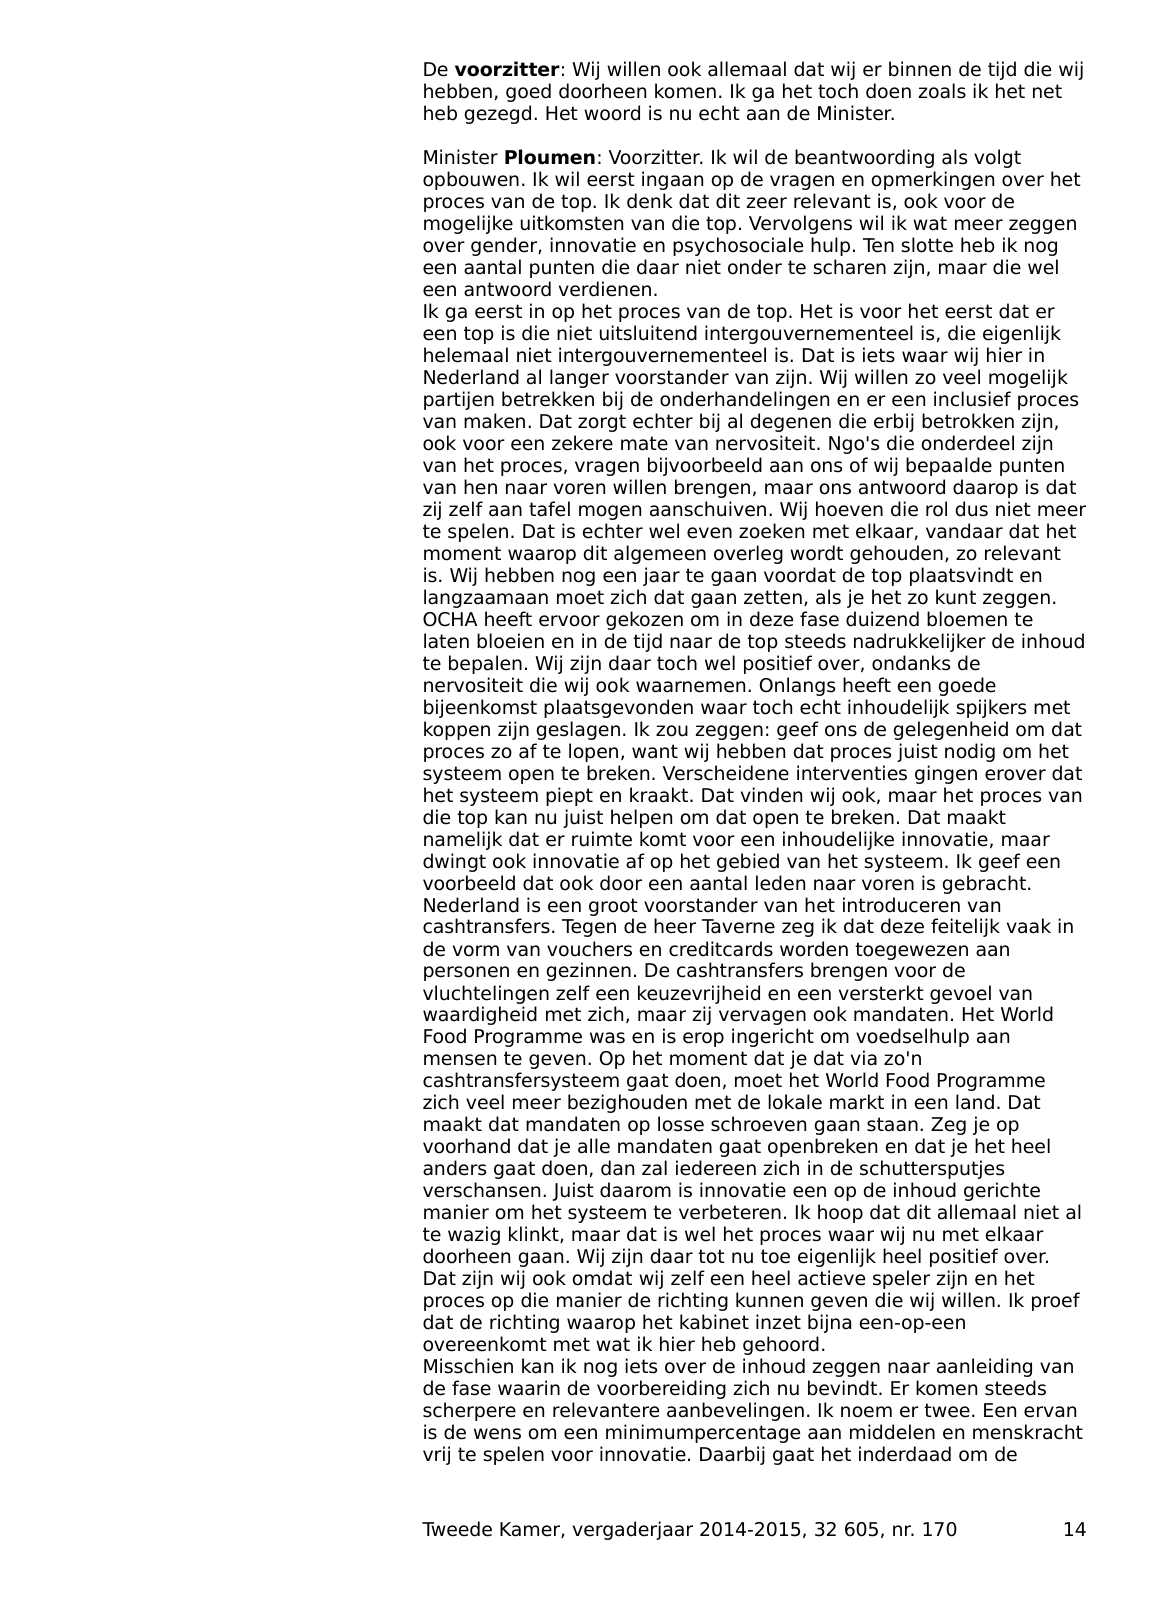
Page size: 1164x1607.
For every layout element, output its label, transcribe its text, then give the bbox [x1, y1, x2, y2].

text Ik ga eerst in op het proces van de top. Het is voor het eerst dat er een top is die niet uitsluitend intergouvernementeel is, die eigenlijk helemaal niet intergouvernementeel is. Dat is iets waar wij hier in Nederland al langer voorstander van zijn. Wij willen zo veel mogelijk partijen betrekken bij de onderhandelingen en er een inclusief proces van maken. Dat zorgt echter bij al degenen die erbij betrokken zijn, ook voor een zekere mate van nervositeit. Ngo's die onderdeel zijn van het proces, vragen bijvoorbeeld aan ons of wij bepaalde punten van hen naar voren willen brengen, maar ons antwoord daarop is dat zij zelf aan tafel mogen aanschuiven. Wij hoeven die rol dus niet meer te spelen. Dat is echter wel even zoeken met elkaar, vandaar dat het moment waarop dit algemeen overleg wordt gehouden, zo relevant is. Wij hebben nog een jaar te gaan voordat de top plaatsvindt en langzaamaan moet zich dat gaan zetten, als je het zo kunt zeggen. OCHA heeft ervoor gekozen om in deze fase duizend bloemen te laten bloeien en in de tijd naar de top steeds nadrukkelijker de inhoud te bepalen. Wij zijn daar toch wel positief over, ondanks de nervositeit die wij ook waarnemen. Onlangs heeft een goede bijeenkomst plaatsgevonden waar toch echt inhoudelijk spijkers met koppen zijn geslagen. Ik zou zeggen: geef ons de gelegenheid om dat proces zo af te lopen, want wij hebben dat proces juist nodig om het systeem open te breken. Verscheidene interventies gingen erover dat het systeem piept en kraakt. Dat vinden wij ook, maar het proces van die top kan nu juist helpen om dat open te breken. Dat maakt namelijk dat er ruimte komt voor een inhoudelijke innovatie, maar dwingt ook innovatie af op het gebied van het systeem. Ik geef een voorbeeld dat ook door een aantal leden naar voren is gebracht. [422, 301, 1087, 894]
text Minister Ploumen: Voorzitter. Ik wil de beantwoording als volgt opbouwen. Ik wil eerst ingaan op de vragen en opmerkingen over het proces van de top. Ik denk dat dit zeer relevant is, ook voor de mogelijke uitkomsten van die top. Vervolgens wil ik wat meer zeggen over gender, innovatie en psychosociale hulp. Ten slotte heb ik nog een aantal punten die daar niet onder te scharen zijn, maar die wel een antwoord verdienen. [422, 147, 1087, 301]
text Misschien kan ik nog iets over de inhoud zeggen naar aanleiding van de fase waarin de voorbereiding zich nu bevindt. Er komen steeds scherpere en relevantere aanbevelingen. Ik noem er twee. Een ervan is de wens om een minimumpercentage aan middelen en menskracht vrij te spelen voor innovatie. Daarbij gaat het inderdaad om de [422, 1356, 1087, 1466]
text Nederland is een groot voorstander van het introduceren van cashtransfers. Tegen de heer Taverne zeg ik dat deze feitelijk vaak in de vorm van vouchers en creditcards worden toegewezen aan personen en gezinnen. De cashtransfers brengen voor de vluchtelingen zelf een keuzevrijheid en een versterkt gevoel van waardigheid met zich, maar zij vervagen ook mandaten. Het World Food Programme was en is erop ingericht om voedselhulp aan mensen te geven. Op het moment dat je dat via zo'n cashtransfersysteem gaat doen, moet het World Food Programme zich veel meer bezighouden met de lokale markt in een land. Dat maakt dat mandaten op losse schroeven gaan staan. Zeg je op voorhand dat je alle mandaten gaat openbreken en dat je het heel anders gaat doen, dan zal iedereen zich in de schuttersputjes verschansen. Juist daarom is innovatie een op de inhoud gerichte manier om het systeem te verbeteren. Ik hoop dat dit allemaal niet al te wazig klinkt, maar dat is wel het proces waar wij nu met elkaar doorheen gaan. Wij zijn daar tot nu toe eigenlijk heel positief over. Dat zijn wij ook omdat wij zelf een heel actieve speler zijn en het proces op die manier de richting kunnen geven die wij willen. Ik proef dat de richting waarop het kabinet inzet bijna een-op-een overeenkomt met wat ik hier heb gehoord. [422, 894, 1087, 1356]
text De voorzitter: Wij willen ook allemaal dat wij er binnen de tijd die wij hebben, goed doorheen komen. Ik ga het toch doen zoals ik het net heb gezegd. Het woord is nu echt aan de Minister. [422, 59, 1087, 125]
